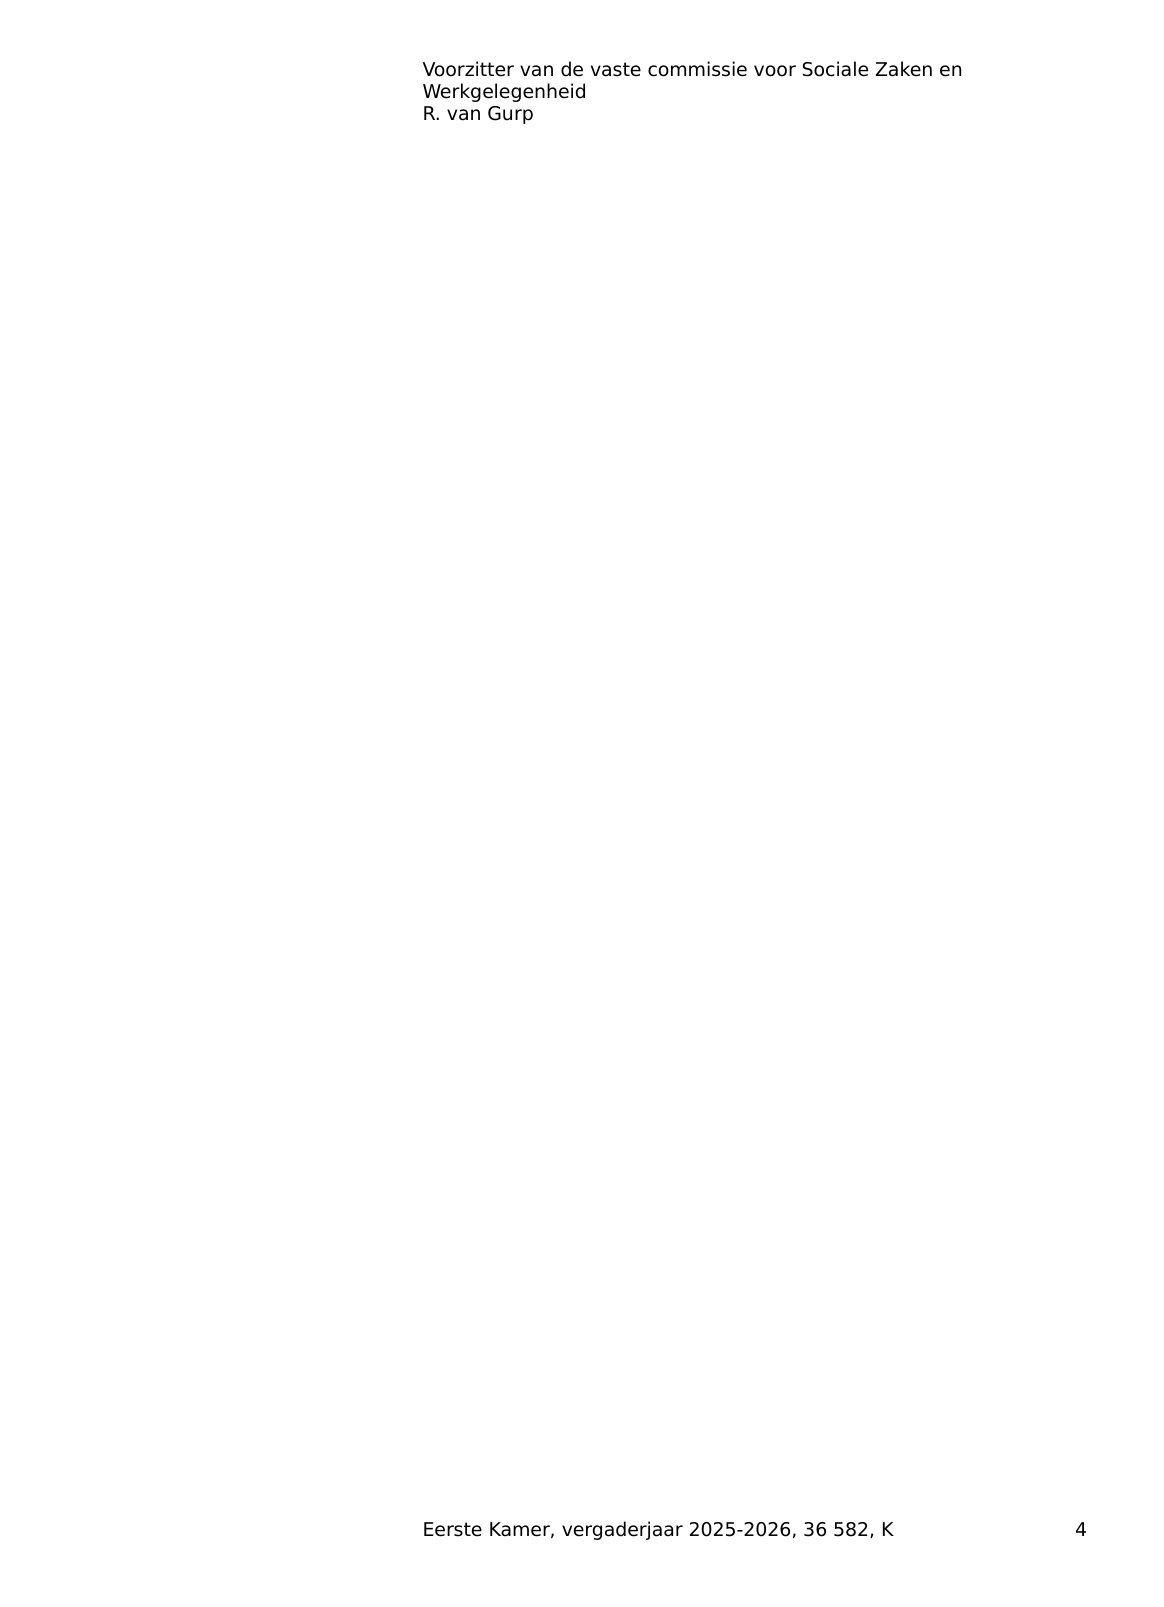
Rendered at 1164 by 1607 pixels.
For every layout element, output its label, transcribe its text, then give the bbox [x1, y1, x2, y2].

text Voorzitter van de vaste commissie voor Sociale Zaken en Werkgelegenheid R. van Gurp [422, 59, 1087, 125]
